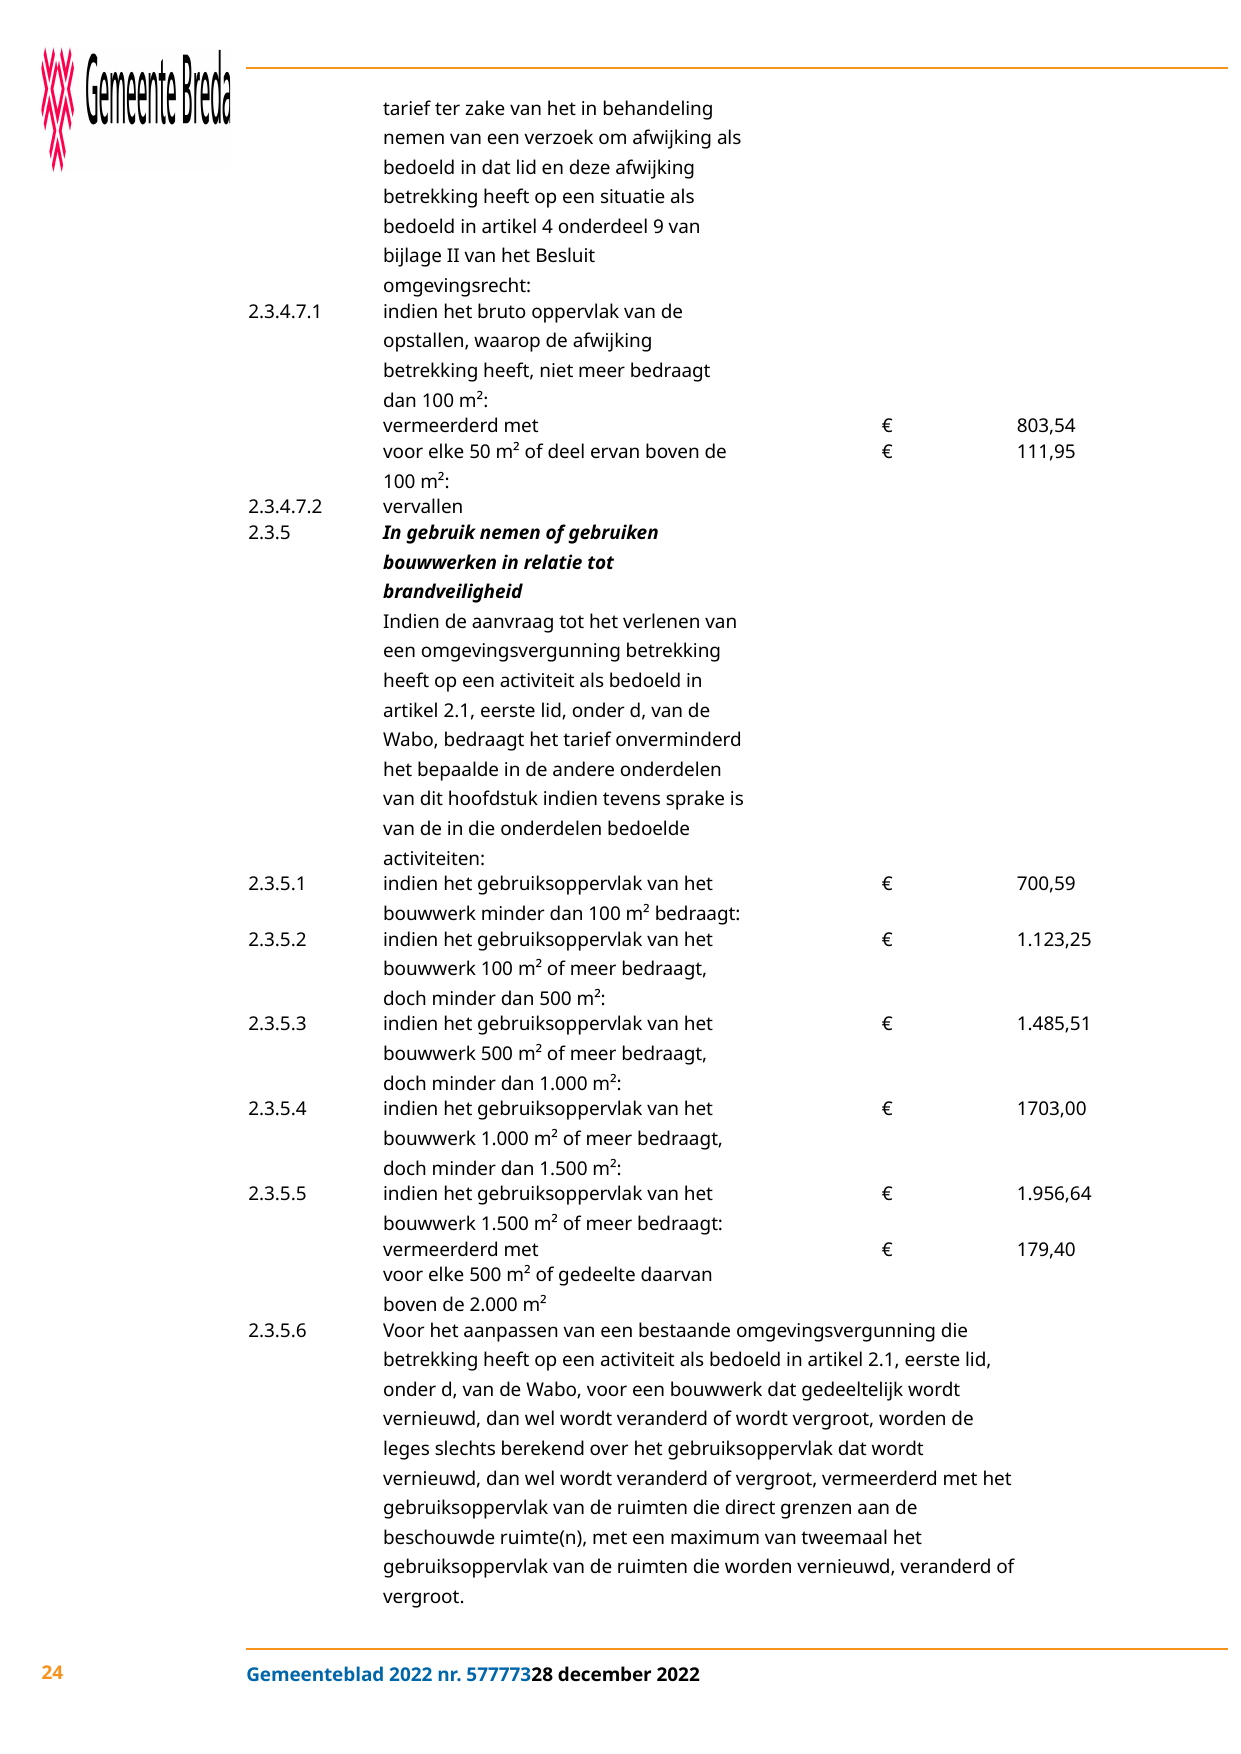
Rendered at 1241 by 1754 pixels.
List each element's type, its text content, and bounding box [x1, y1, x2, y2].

table_cell € [882, 413, 1017, 438]
table_cell 2.3.5.3 [248, 1011, 383, 1096]
table_cell [1017, 95, 1152, 298]
table_cell [248, 1261, 383, 1317]
table_cell voor elke 500 m² of gedeelte daarvan boven de 2.000 m² [383, 1261, 747, 1317]
table_cell 803,54 [1017, 413, 1152, 438]
table_cell [747, 95, 882, 298]
table_cell [747, 1096, 882, 1180]
table_cell In gebruik nemen of gebruiken bouwwerken in relatie tot brandveiligheid Indien de aanvraag tot het verlenen van een omgevingsvergunning betrekking heeft op een activiteit als bedoeld in artikel 2.1, eerste lid, onder d, van de Wabo, bedraagt het tarief onverminderd het bepaalde in de andere onderdelen van dit hoofdstuk indien tevens sprake is van de in die onderdelen bedoelde activiteiten: [383, 519, 747, 870]
table_cell tarief ter zake van het in behandeling nemen van een verzoek om afwijking als bedoeld in dat lid en deze afwijking betrekking heeft op een situatie als bedoeld in artikel 4 onderdeel 9 van bijlage II van het Besluit omgevingsrecht: [383, 95, 747, 298]
table_cell € [882, 870, 1017, 926]
table_cell 2.3.4.7.2 [248, 494, 383, 519]
table_cell 2.3.5.1 [248, 870, 383, 926]
table_cell vermeerderd met [383, 1236, 747, 1261]
table_cell [1017, 1317, 1152, 1609]
table_cell [882, 519, 1017, 870]
table_cell indien het gebruiksoppervlak van het bouwwerk 1.500 m² of meer bedraagt: [383, 1180, 747, 1236]
table_cell vermeerderd met [383, 413, 747, 438]
table_cell € [882, 1236, 1017, 1261]
table_cell [1017, 1261, 1152, 1317]
table_cell 2.3.5 [248, 519, 383, 870]
table_cell [747, 1180, 882, 1236]
table_cell 1.956,64 [1017, 1180, 1152, 1236]
table_cell [747, 1261, 882, 1317]
table_cell 1.485,51 [1017, 1011, 1152, 1096]
table_cell 2.3.5.2 [248, 926, 383, 1011]
table_cell [747, 438, 882, 493]
table_cell [1017, 519, 1152, 870]
table_cell [882, 95, 1017, 298]
table_cell 700,59 [1017, 870, 1152, 926]
table_cell [747, 519, 882, 870]
table_cell [248, 438, 383, 493]
table_cell € [882, 1096, 1017, 1180]
table_cell [248, 1236, 383, 1261]
table_cell [1017, 494, 1152, 519]
table_cell [1017, 298, 1152, 412]
table_cell [747, 1236, 882, 1261]
table_cell vervallen [383, 494, 747, 519]
table_cell [747, 926, 882, 1011]
table_cell € [882, 1011, 1017, 1096]
table_cell [747, 1011, 882, 1096]
table_cell [747, 413, 882, 438]
table_cell indien het gebruiksoppervlak van het bouwwerk 1.000 m² of meer bedraagt, doch minder dan 1.500 m²: [383, 1096, 747, 1180]
table_cell € [882, 438, 1017, 493]
table_cell 2.3.4.7.1 [248, 298, 383, 412]
table_cell € [882, 926, 1017, 1011]
table_cell Voor het aanpassen van een bestaande omgevingsvergunning die betrekking heeft op een activiteit als bedoeld in artikel 2.1, eerste lid, onder d, van de Wabo, voor een bouwwerk dat gedeeltelijk wordt vernieuwd, dan wel wordt veranderd of wordt vergroot, worden de leges slechts berekend over het gebruiksoppervlak dat wordt vernieuwd, dan wel wordt veranderd of vergroot, vermeerderd met het gebruiksoppervlak van de ruimten die direct grenzen aan de beschouwde ruimte(n), met een maximum van tweemaal het gebruiksoppervlak van de ruimten die worden vernieuwd, veranderd of vergroot. [383, 1317, 1017, 1609]
table_cell 111,95 [1017, 438, 1152, 493]
table_cell [747, 870, 882, 926]
table_cell indien het gebruiksoppervlak van het bouwwerk 500 m² of meer bedraagt, doch minder dan 1.000 m²: [383, 1011, 747, 1096]
table_cell indien het gebruiksoppervlak van het bouwwerk 100 m² of meer bedraagt, doch minder dan 500 m²: [383, 926, 747, 1011]
table_cell [248, 95, 383, 298]
table_cell 179,40 [1017, 1236, 1152, 1261]
table_cell € [882, 1180, 1017, 1236]
table_cell [747, 298, 882, 412]
table_cell 2.3.5.4 [248, 1096, 383, 1180]
table_cell indien het bruto oppervlak van de opstallen, waarop de afwijking betrekking heeft, niet meer bedraagt dan 100 m²: [383, 298, 747, 412]
table_cell [882, 1261, 1017, 1317]
table_cell [882, 494, 1017, 519]
table_cell 2.3.5.6 [248, 1317, 383, 1609]
table_cell 1703,00 [1017, 1096, 1152, 1180]
table_cell [882, 298, 1017, 412]
table_cell 2.3.5.5 [248, 1180, 383, 1236]
picture [41, 47, 231, 172]
table_cell indien het gebruiksoppervlak van het bouwwerk minder dan 100 m² bedraagt: [383, 870, 747, 926]
table_cell voor elke 50 m² of deel ervan boven de 100 m²: [383, 438, 747, 493]
table_cell 1.123,25 [1017, 926, 1152, 1011]
table_cell [248, 413, 383, 438]
table_cell [747, 494, 882, 519]
